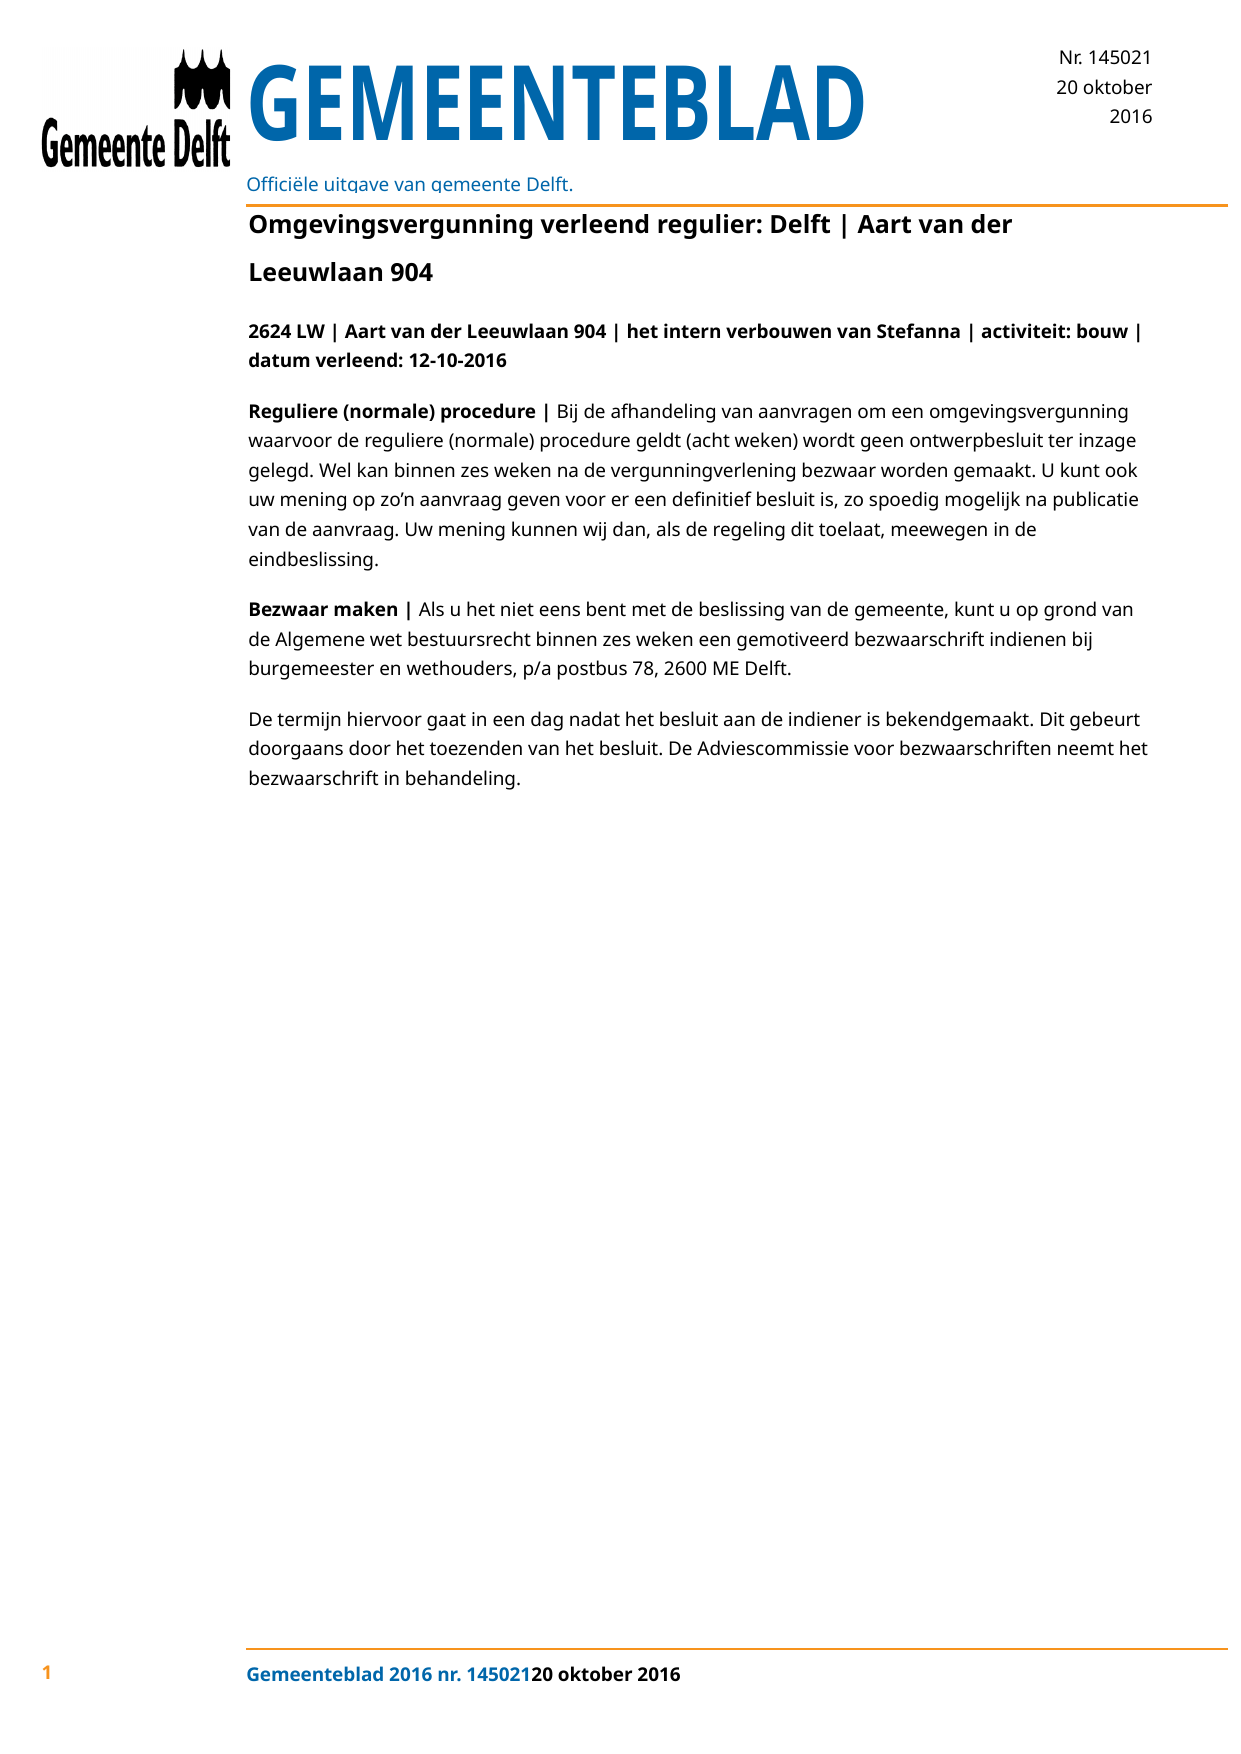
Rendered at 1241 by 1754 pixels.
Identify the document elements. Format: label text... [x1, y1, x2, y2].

picture [41, 47, 231, 172]
text Bezwaar maken | Als u het niet eens bent met de beslissing van de gemeente, kunt u op grond van de Algemene wet bestuursrecht binnen zes weken een gemotiveerd bezwaarschrift indienen bij burgemeester en wethouders, p/a postbus 78, 2600 ME Delft. [248, 596, 1152, 681]
text Reguliere (normale) procedure | Bij de afhandeling van aanvragen om een omgevingsvergunning waarvoor de reguliere (normale) procedure geldt (acht weken) wordt geen ontwerpbesluit ter inzage gelegd. Wel kan binnen zes weken na de vergunningverlening bezwaar worden gemaakt. U kunt ook uw mening op zo’n aanvraag geven voor er een definitief besluit is, zo spoedig mogelijk na publicatie van de aanvraag. Uw mening kunnen wij dan, als de regeling dit toelaat, meewegen in de eindbeslissing. [248, 398, 1152, 572]
text Omgevingsvergunning verleend regulier: Delft | Aart van der Leeuwlaan 904 [248, 207, 1152, 288]
text 2624 LW | Aart van der Leeuwlaan 904 | het intern verbouwen van Stefanna | activiteit: bouw | datum verleend: 12-10-2016 [248, 318, 1152, 373]
text De termijn hiervoor gaat in een dag nadat het besluit aan de indiener is bekendgemaakt. Dit gebeurt doorgaans door het toezenden van het besluit. De Adviescommissie voor bezwaarschriften neemt het bezwaarschrift in behandeling. [248, 706, 1152, 791]
